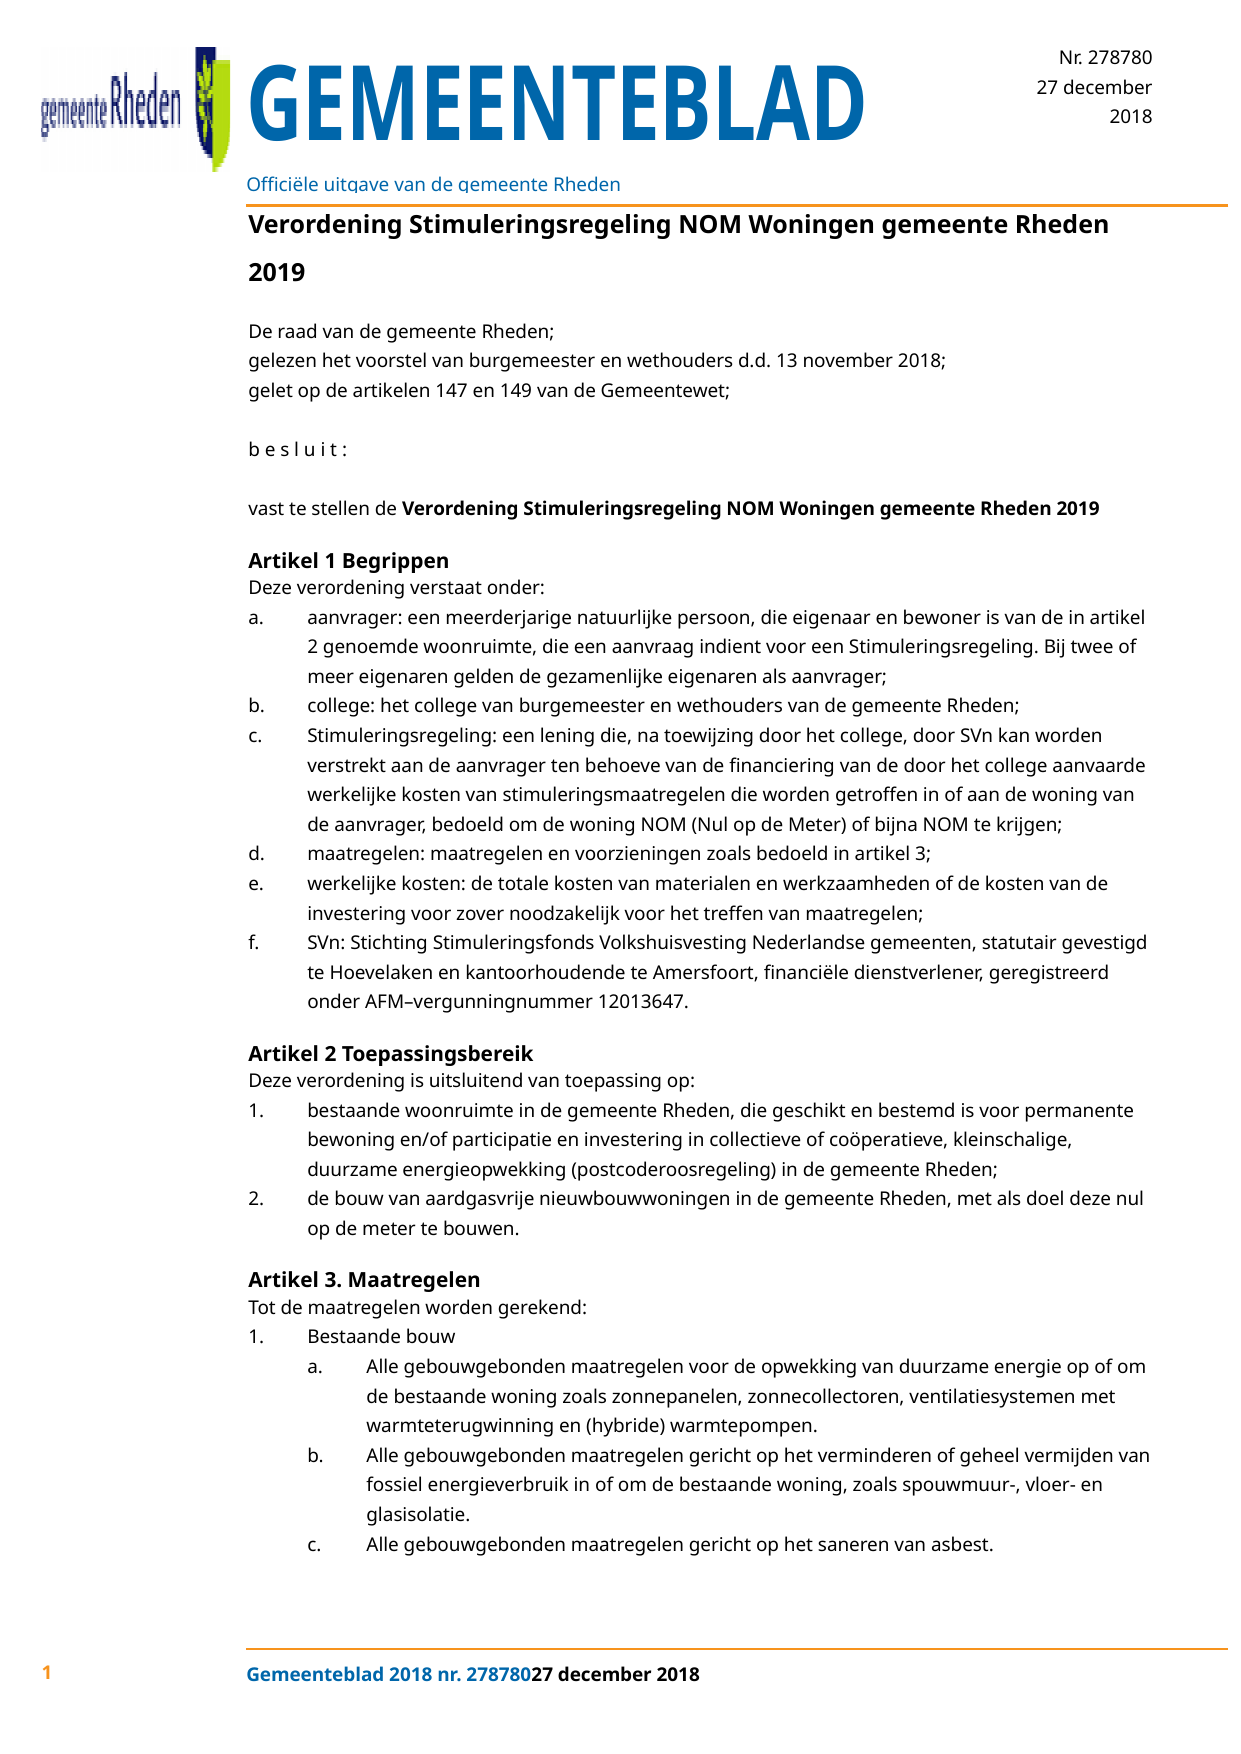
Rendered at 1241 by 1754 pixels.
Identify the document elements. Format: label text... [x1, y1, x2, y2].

text Artikel 3. Maatregelen [248, 1266, 1152, 1294]
list Stimuleringsregeling: een lening die, na toewijzing door het college, door SVn kan worden verstrekt aan de aanvrager ten behoeve van de financiering van de door het college aanvaarde werkelijke kosten van stimuleringsmaatregelen die worden getroffen in of aan de woning van de aanvrager, bedoeld om de woning NOM (Nul op de Meter) of bijna NOM te krijgen; [248, 722, 1152, 837]
list Alle gebouwgebonden maatregelen gericht op het verminderen of geheel vermijden van fossiel energieverbruik in of om de bestaande woning, zoals spouwmuur-, vloer- en glasisolatie. [307, 1442, 1152, 1527]
text Deze verordening is uitsluitend van toepassing op: [248, 1067, 1152, 1093]
list maatregelen: maatregelen en voorzieningen zoals bedoeld in artikel 3; [248, 841, 1152, 866]
text Tot de maatregelen worden gerekend: [248, 1294, 1152, 1320]
list SVn: Stichting Stimuleringsfonds Volkshuisvesting Nederlandse gemeenten, statutair gevestigd te Hoevelaken en kantoorhoudende te Amersfoort, financiële dienstverlener, geregistreerd onder AFM–vergunningnummer 12013647. [248, 929, 1152, 1014]
text gelet op de artikelen 147 en 149 van de Gemeentewet; [248, 377, 1152, 403]
list Alle gebouwgebonden maatregelen gericht op het saneren van asbest. [307, 1531, 1152, 1556]
text Verordening Stimuleringsregeling NOM Woningen gemeente Rheden 2019 [248, 207, 1152, 288]
list aanvrager: een meerderjarige natuurlijke persoon, die eigenaar en bewoner is van de in artikel 2 genoemde woonruimte, die een aanvraag indient voor een Stimuleringsregeling. Bij twee of meer eigenaren gelden de gezamenlijke eigenaren als aanvrager; [248, 604, 1152, 689]
text Deze verordening verstaat onder: [248, 574, 1152, 600]
list de bouw van aardgasvrije nieuwbouwwoningen in de gemeente Rheden, met als doel deze nul op de meter te bouwen. [248, 1186, 1152, 1241]
picture [41, 47, 231, 172]
text gelezen het voorstel van burgemeester en wethouders d.d. 13 november 2018; [248, 347, 1152, 373]
text vast te stellen de Verordening Stimuleringsregeling NOM Woningen gemeente Rheden 2019 [248, 495, 1152, 521]
text Artikel 1 Begrippen [248, 546, 1152, 574]
text De raad van de gemeente Rheden; [248, 318, 1152, 344]
list werkelijke kosten: de totale kosten van materialen en werkzaamheden of de kosten van de investering voor zover noodzakelijk voor het treffen van maatregelen; [248, 870, 1152, 925]
list Alle gebouwgebonden maatregelen voor de opwekking van duurzame energie op of om de bestaande woning zoals zonnepanelen, zonnecollectoren, ventilatiesystemen met warmteterugwinning en (hybride) warmtepompen. [307, 1353, 1152, 1438]
list bestaande woonruimte in de gemeente Rheden, die geschikt en bestemd is voor permanente bewoning en/of participatie en investering in collectieve of coöperatieve, kleinschalige, duurzame energieopwekking (postcoderoosregeling) in de gemeente Rheden; [248, 1097, 1152, 1182]
text b e s l u i t : [248, 436, 1152, 462]
list Bestaande bouw [248, 1324, 1152, 1349]
list college: het college van burgemeester en wethouders van de gemeente Rheden; [248, 693, 1152, 718]
text Artikel 2 Toepassingsbereik [248, 1039, 1152, 1067]
